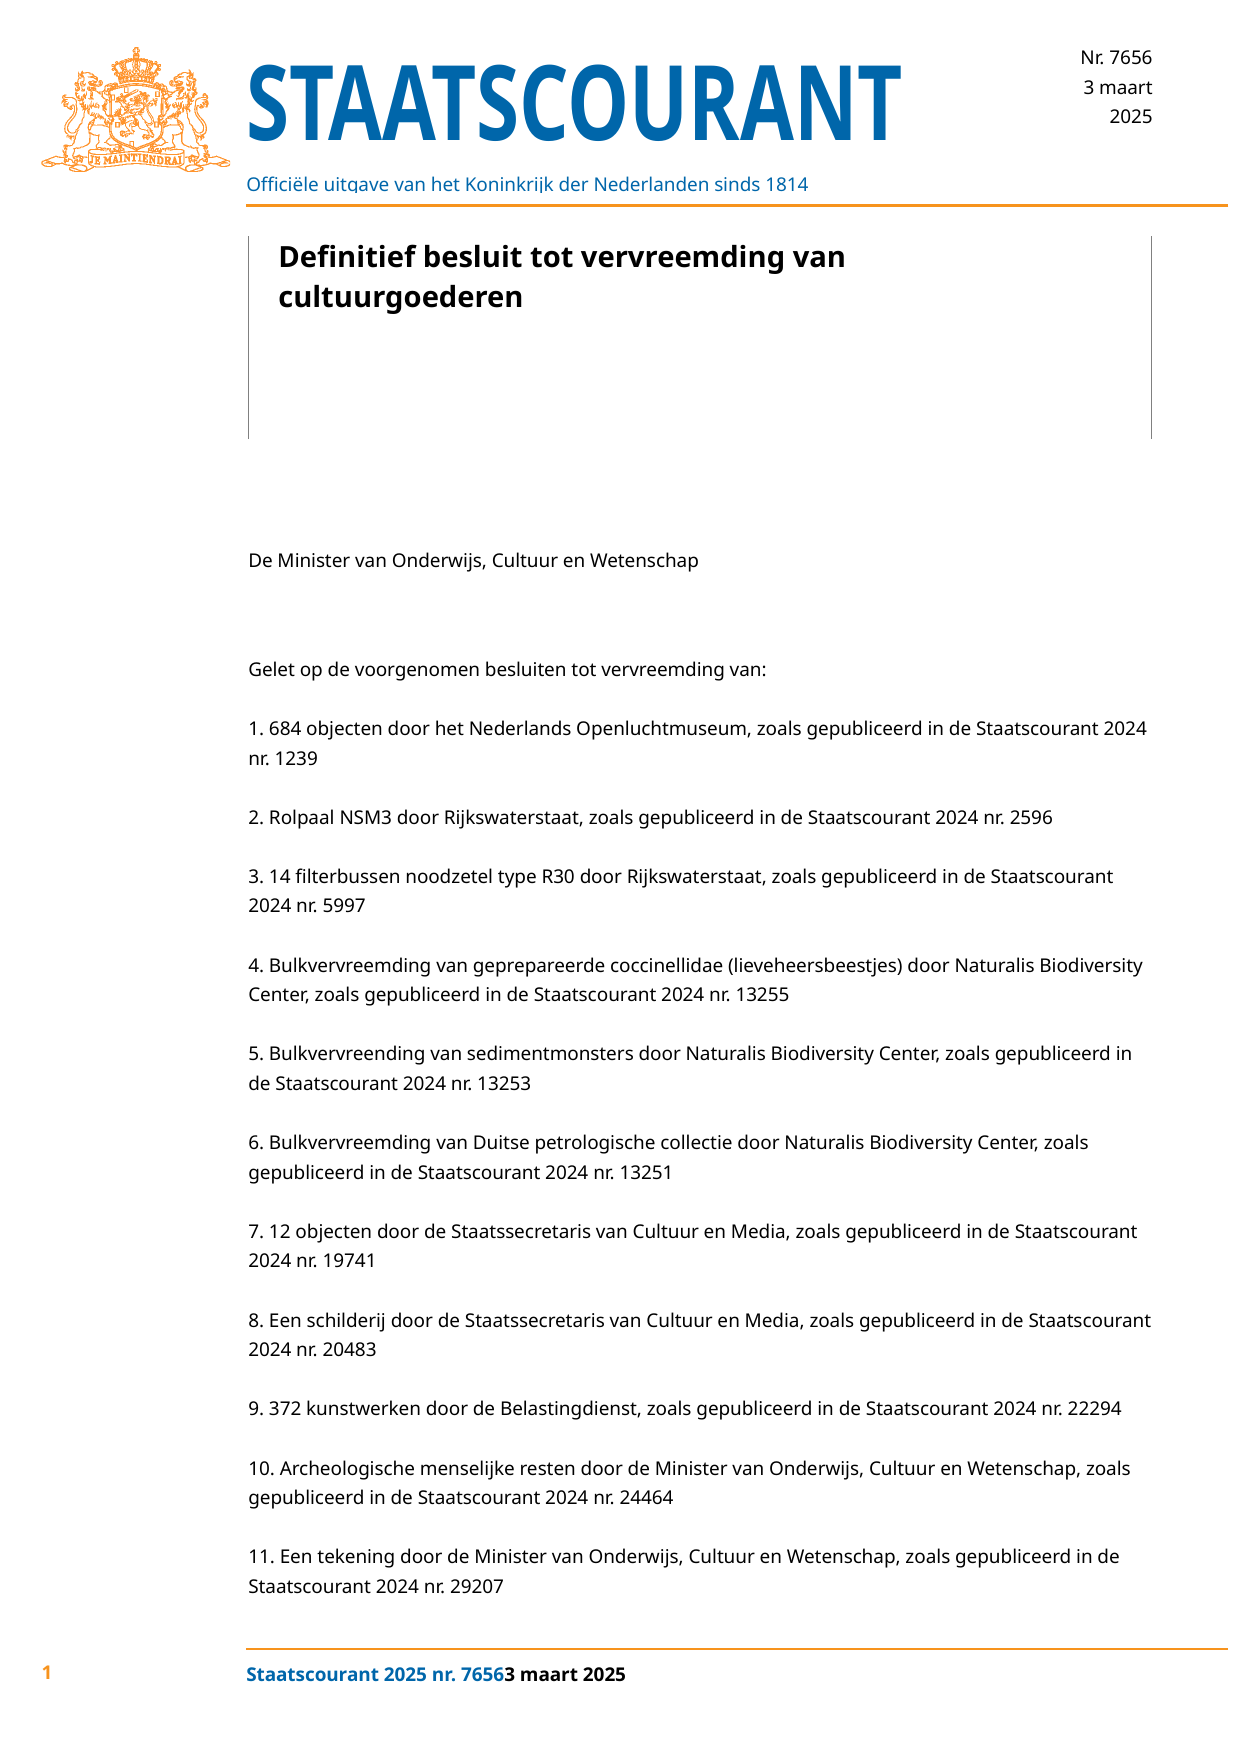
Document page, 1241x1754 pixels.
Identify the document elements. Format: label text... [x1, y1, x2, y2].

text 1. 684 objecten door het Nederlands Openluchtmuseum, zoals gepubliceerd in de Staatscourant 2024 nr. 1239 [248, 715, 1152, 770]
table_header [1090, 236, 1151, 413]
table_header [850, 236, 912, 413]
text 9. 372 kunstwerken door de Belastingdienst, zoals gepubliceerd in de Staatscourant 2024 nr. 22294 [248, 1396, 1152, 1421]
text 10. Archeologische menselijke resten door de Minister van Onderwijs, Cultuur en Wetenschap, zoals gepubliceerd in de Staatscourant 2024 nr. 24464 [248, 1455, 1152, 1510]
table_header [850, 414, 1151, 439]
text 5. Bulkvervreending van sedimentmonsters door Naturalis Biodiversity Center, zoals gepubliceerd in de Staatscourant 2024 nr. 13253 [248, 1041, 1152, 1096]
text 8. Een schilderij door de Staatssecretaris van Cultuur en Media, zoals gepubliceerd in de Staatscourant 2024 nr. 20483 [248, 1307, 1152, 1362]
picture [41, 47, 231, 172]
text 3. 14 filterbussen noodzetel type R30 door Rijkswaterstaat, zoals gepubliceerd in de Staatscourant 2024 nr. 5997 [248, 863, 1152, 918]
table_header Definitief besluit tot vervreemding van cultuurgoederen [249, 236, 850, 439]
text De Minister van Onderwijs, Cultuur en Wetenschap [248, 547, 1152, 573]
text 7. 12 objecten door de Staatssecretaris van Cultuur en Media, zoals gepubliceerd in de Staatscourant 2024 nr. 19741 [248, 1218, 1152, 1273]
text 11. Een tekening door de Minister van Onderwijs, Cultuur en Wetenschap, zoals gepubliceerd in de Staatscourant 2024 nr. 29207 [248, 1543, 1152, 1599]
text 4. Bulkvervreemding van geprepareerde coccinellidae (lieveheersbeestjes) door Naturalis Biodiversity Center, zoals gepubliceerd in de Staatscourant 2024 nr. 13255 [248, 952, 1152, 1007]
text 6. Bulkvervreemding van Duitse petrologische collectie door Naturalis Biodiversity Center, zoals gepubliceerd in de Staatscourant 2024 nr. 13251 [248, 1129, 1152, 1184]
text 2. Rolpaal NSM3 door Rijkswaterstaat, zoals gepubliceerd in de Staatscourant 2024 nr. 2596 [248, 804, 1152, 829]
picture [912, 236, 1090, 414]
text Gelet op de voorgenomen besluiten tot vervreemding van: [248, 656, 1152, 682]
